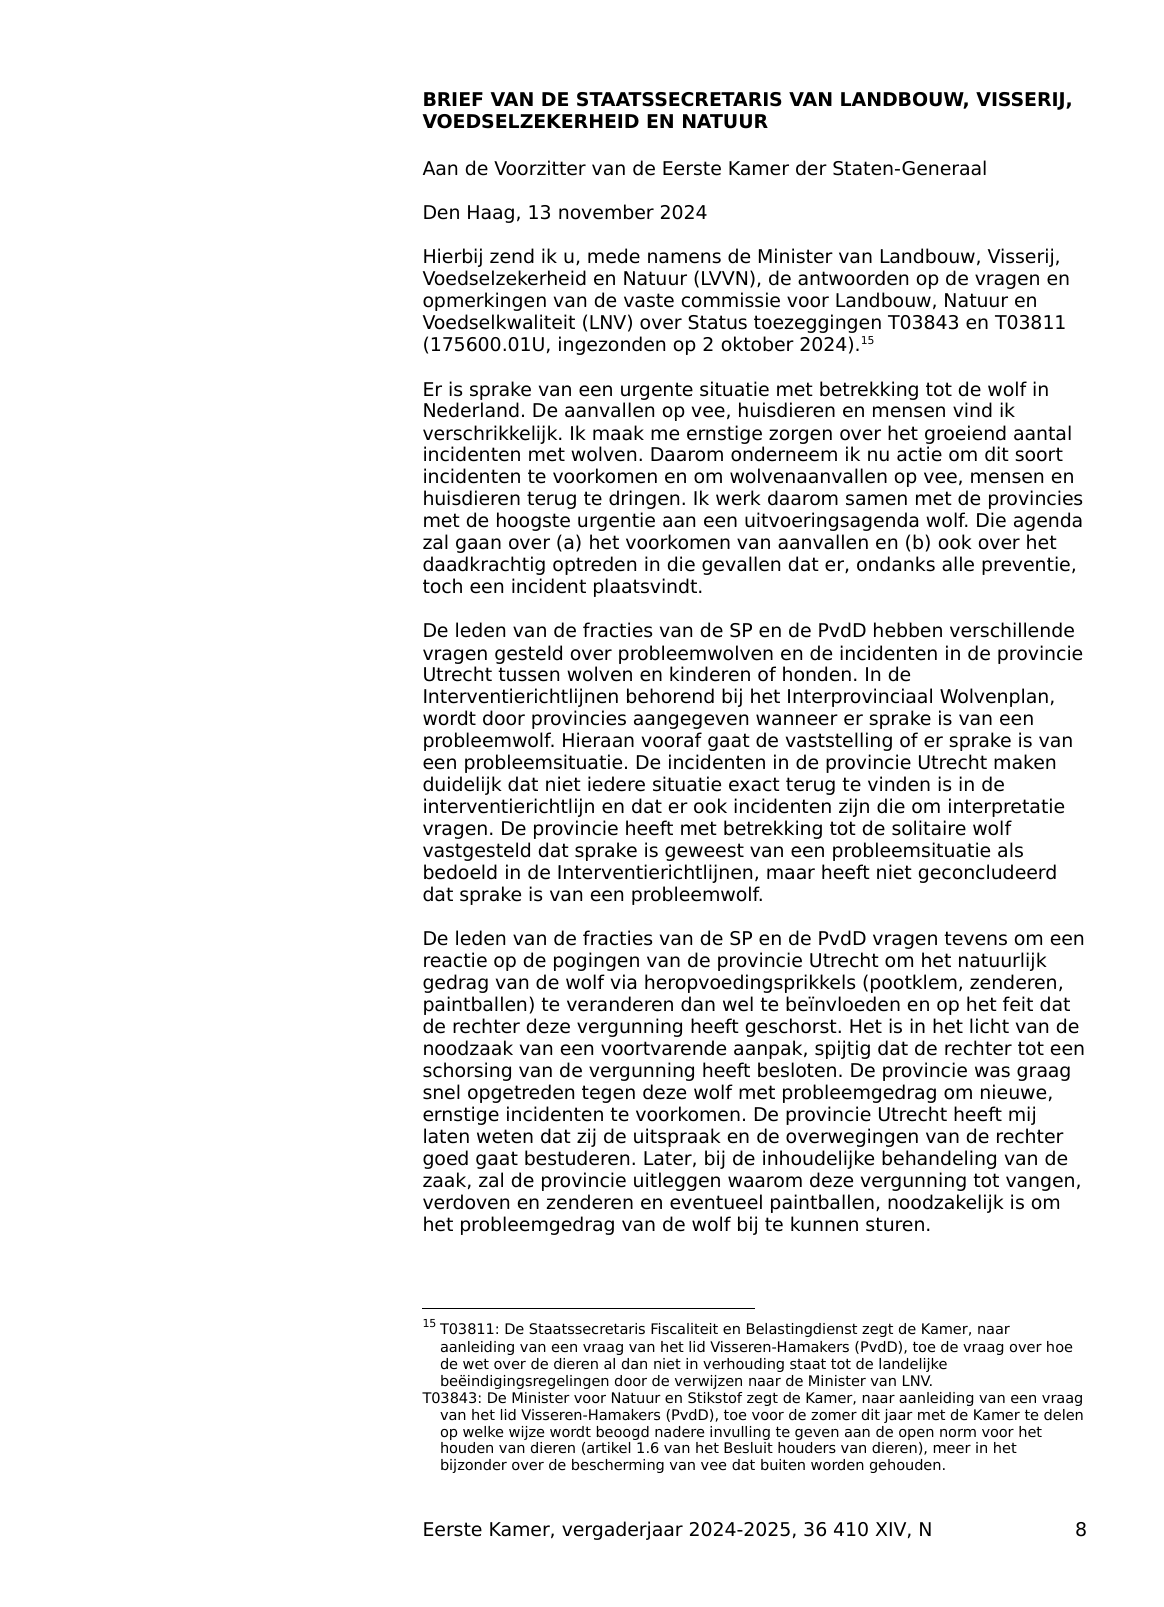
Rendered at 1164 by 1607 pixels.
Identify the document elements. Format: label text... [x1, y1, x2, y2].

text Den Haag, 13 november 2024 [422, 202, 1087, 224]
text Hierbij zend ik u, mede namens de Minister van Landbouw, Visserij, Voedselzekerheid en Natuur (LVVN), de antwoorden op de vragen en opmerkingen van de vaste commissie voor Landbouw, Natuur en Voedselkwaliteit (LNV) over Status toezeggingen T03843 en T03811 (175600.01U, ingezonden op 2 oktober 2024). [422, 246, 1087, 356]
text T03843: De Minister voor Natuur en Stikstof zegt de Kamer, naar aanleiding van een vraag van het lid Visseren-Hamakers (PvdD), toe voor de zomer dit jaar met de Kamer te delen op welke wijze wordt beoogd nadere invulling te geven aan de open norm voor het houden van dieren (artikel 1.6 van het Besluit houders van dieren), meer in het bijzonder over de bescherming van vee dat buiten worden gehouden. [422, 1390, 1087, 1474]
subtitle BRIEF VAN DE STAATSSECRETARIS VAN LANDBOUW, VISSERIJ, VOEDSELZEKERHEID EN NATUUR [422, 89, 1087, 133]
text Er is sprake van een urgente situatie met betrekking tot de wolf in Nederland. De aanvallen op vee, huisdieren en mensen vind ik verschrikkelijk. Ik maak me ernstige zorgen over het groeiend aantal incidenten met wolven. Daarom onderneem ik nu actie om dit soort incidenten te voorkomen en om wolvenaanvallen op vee, mensen en huisdieren terug te dringen. Ik werk daarom samen met de provincies met de hoogste urgentie aan een uitvoeringsagenda wolf. Die agenda zal gaan over (a) het voorkomen van aanvallen en (b) ook over het daadkrachtig optreden in die gevallen dat er, ondanks alle preventie, toch een incident plaatsvindt. [422, 378, 1087, 598]
text T03811: De Staatssecretaris Fiscaliteit en Belastingdienst zegt de Kamer, naar aanleiding van een vraag van het lid Visseren-Hamakers (PvdD), toe de vraag over hoe de wet over de dieren al dan niet in verhouding staat tot de landelijke beëindigingsregelingen door de verwijzen naar de Minister van LNV. [422, 1317, 1087, 1390]
text De leden van de fracties van de SP en de PvdD hebben verschillende vragen gesteld over probleemwolven en de incidenten in de provincie Utrecht tussen wolven en kinderen of honden. In de Interventierichtlijnen behorend bij het Interprovinciaal Wolvenplan, wordt door provincies aangegeven wanneer er sprake is van een probleemwolf. Hieraan vooraf gaat de vaststelling of er sprake is van een probleemsituatie. De incidenten in de provincie Utrecht maken duidelijk dat niet iedere situatie exact terug te vinden is in de interventierichtlijn en dat er ook incidenten zijn die om interpretatie vragen. De provincie heeft met betrekking tot de solitaire wolf vastgesteld dat sprake is geweest van een probleemsituatie als bedoeld in de Interventierichtlijnen, maar heeft niet geconcludeerd dat sprake is van een probleemwolf. [422, 620, 1087, 906]
text De leden van de fracties van de SP en de PvdD vragen tevens om een reactie op de pogingen van de provincie Utrecht om het natuurlijk gedrag van de wolf via heropvoedingsprikkels (pootklem, zenderen, paintballen) te veranderen dan wel te beïnvloeden en op het feit dat de rechter deze vergunning heeft geschorst. Het is in het licht van de noodzaak van een voortvarende aanpak, spijtig dat de rechter tot een schorsing van de vergunning heeft besloten. De provincie was graag snel opgetreden tegen deze wolf met probleemgedrag om nieuwe, ernstige incidenten te voorkomen. De provincie Utrecht heeft mij laten weten dat zij de uitspraak en de overwegingen van de rechter goed gaat bestuderen. Later, bij de inhoudelijke behandeling van de zaak, zal de provincie uitleggen waarom deze vergunning tot vangen, verdoven en zenderen en eventueel paintballen, noodzakelijk is om het probleemgedrag van de wolf bij te kunnen sturen. [422, 928, 1087, 1236]
text Aan de Voorzitter van de Eerste Kamer der Staten-Generaal [422, 158, 1087, 180]
